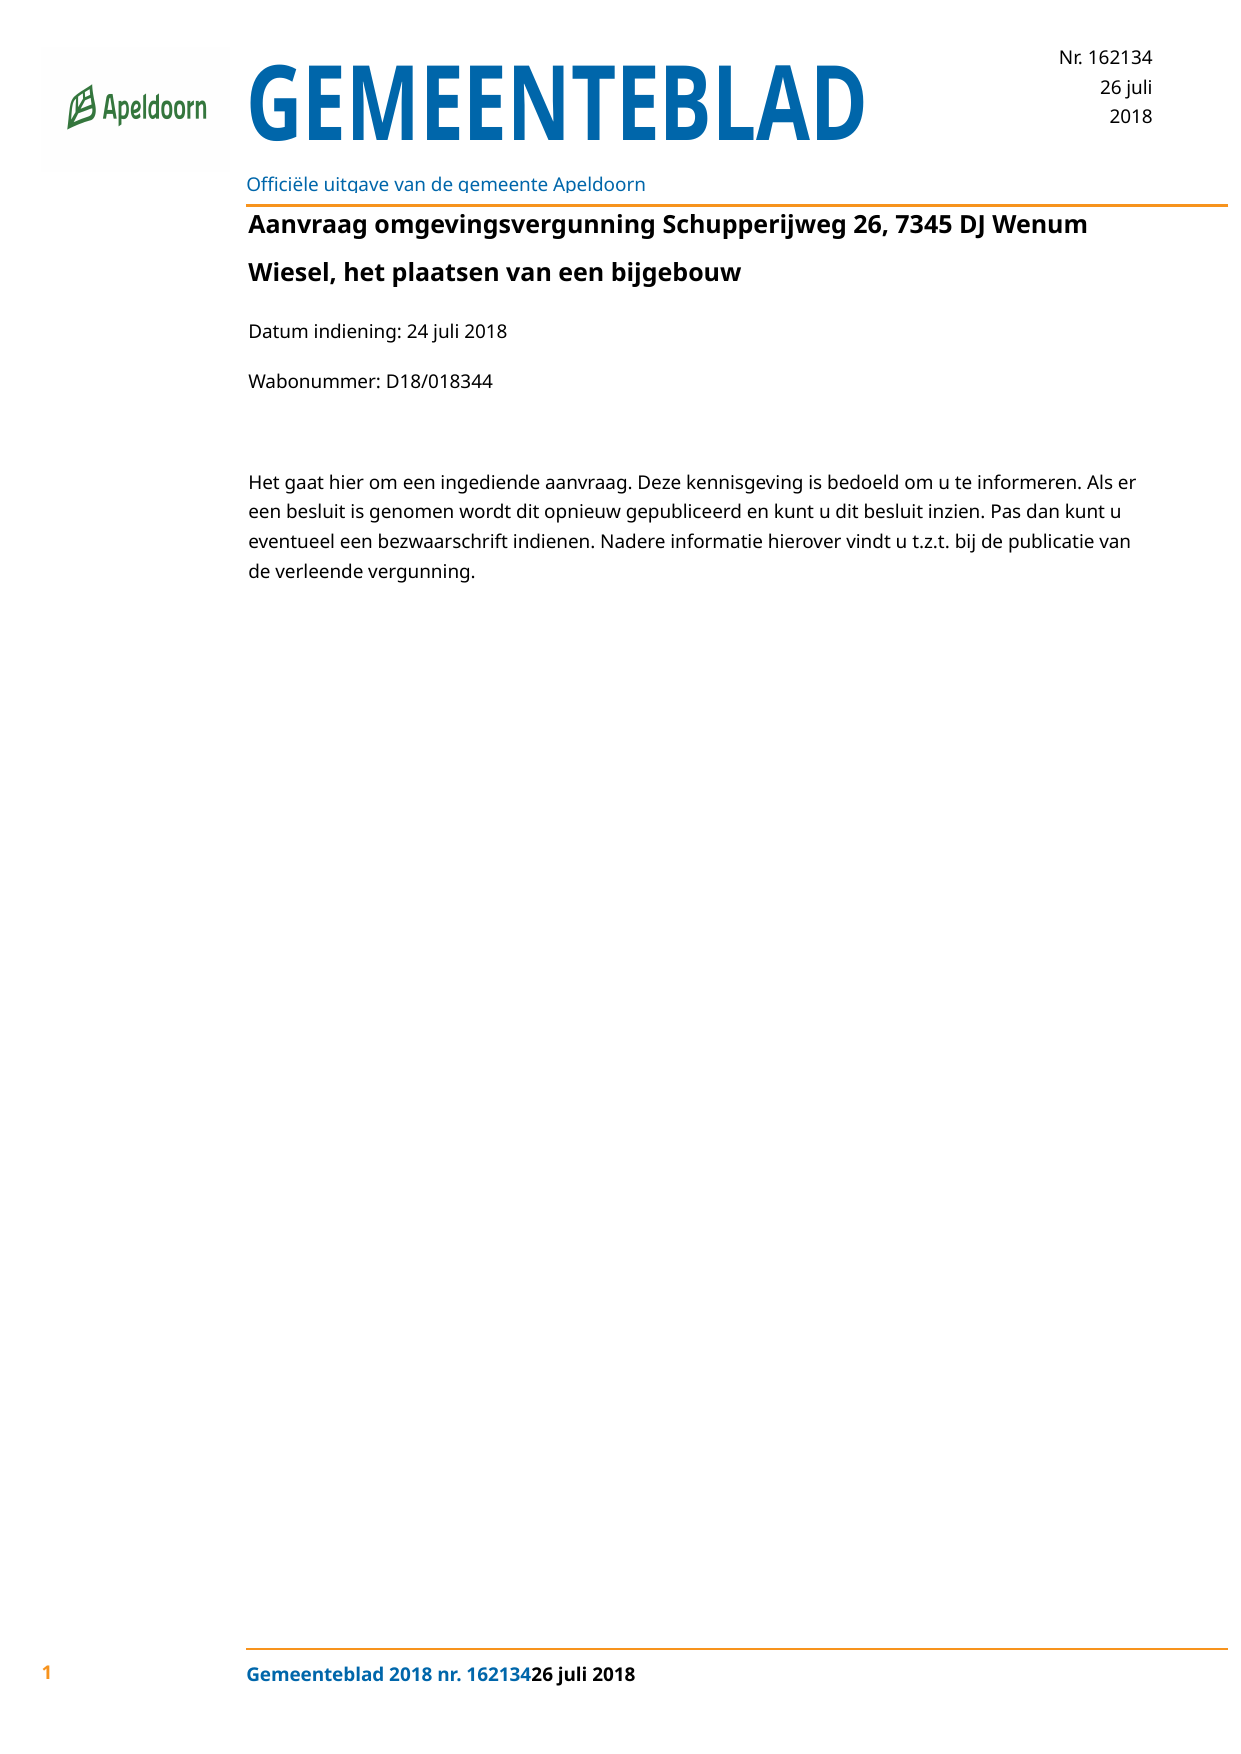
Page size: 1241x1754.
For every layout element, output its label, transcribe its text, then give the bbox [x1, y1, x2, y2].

text Wabonummer: D18/018344 [248, 368, 1152, 394]
text Aanvraag omgevingsvergunning Schupperijweg 26, 7345 DJ Wenum Wiesel, het plaatsen van een bijgebouw [248, 207, 1152, 288]
text Datum indiening: 24 juli 2018 [248, 318, 1152, 344]
text Het gaat hier om een ingediende aanvraag. Deze kennisgeving is bedoeld om u te informeren. Als er een besluit is genomen wordt dit opnieuw gepubliceerd en kunt u dit besluit inzien. Pas dan kunt u eventueel een bezwaarschrift indienen. Nadere informatie hierover vindt u t.z.t. bij de publicatie van de verleende vergunning. [248, 469, 1152, 584]
picture [41, 47, 231, 172]
